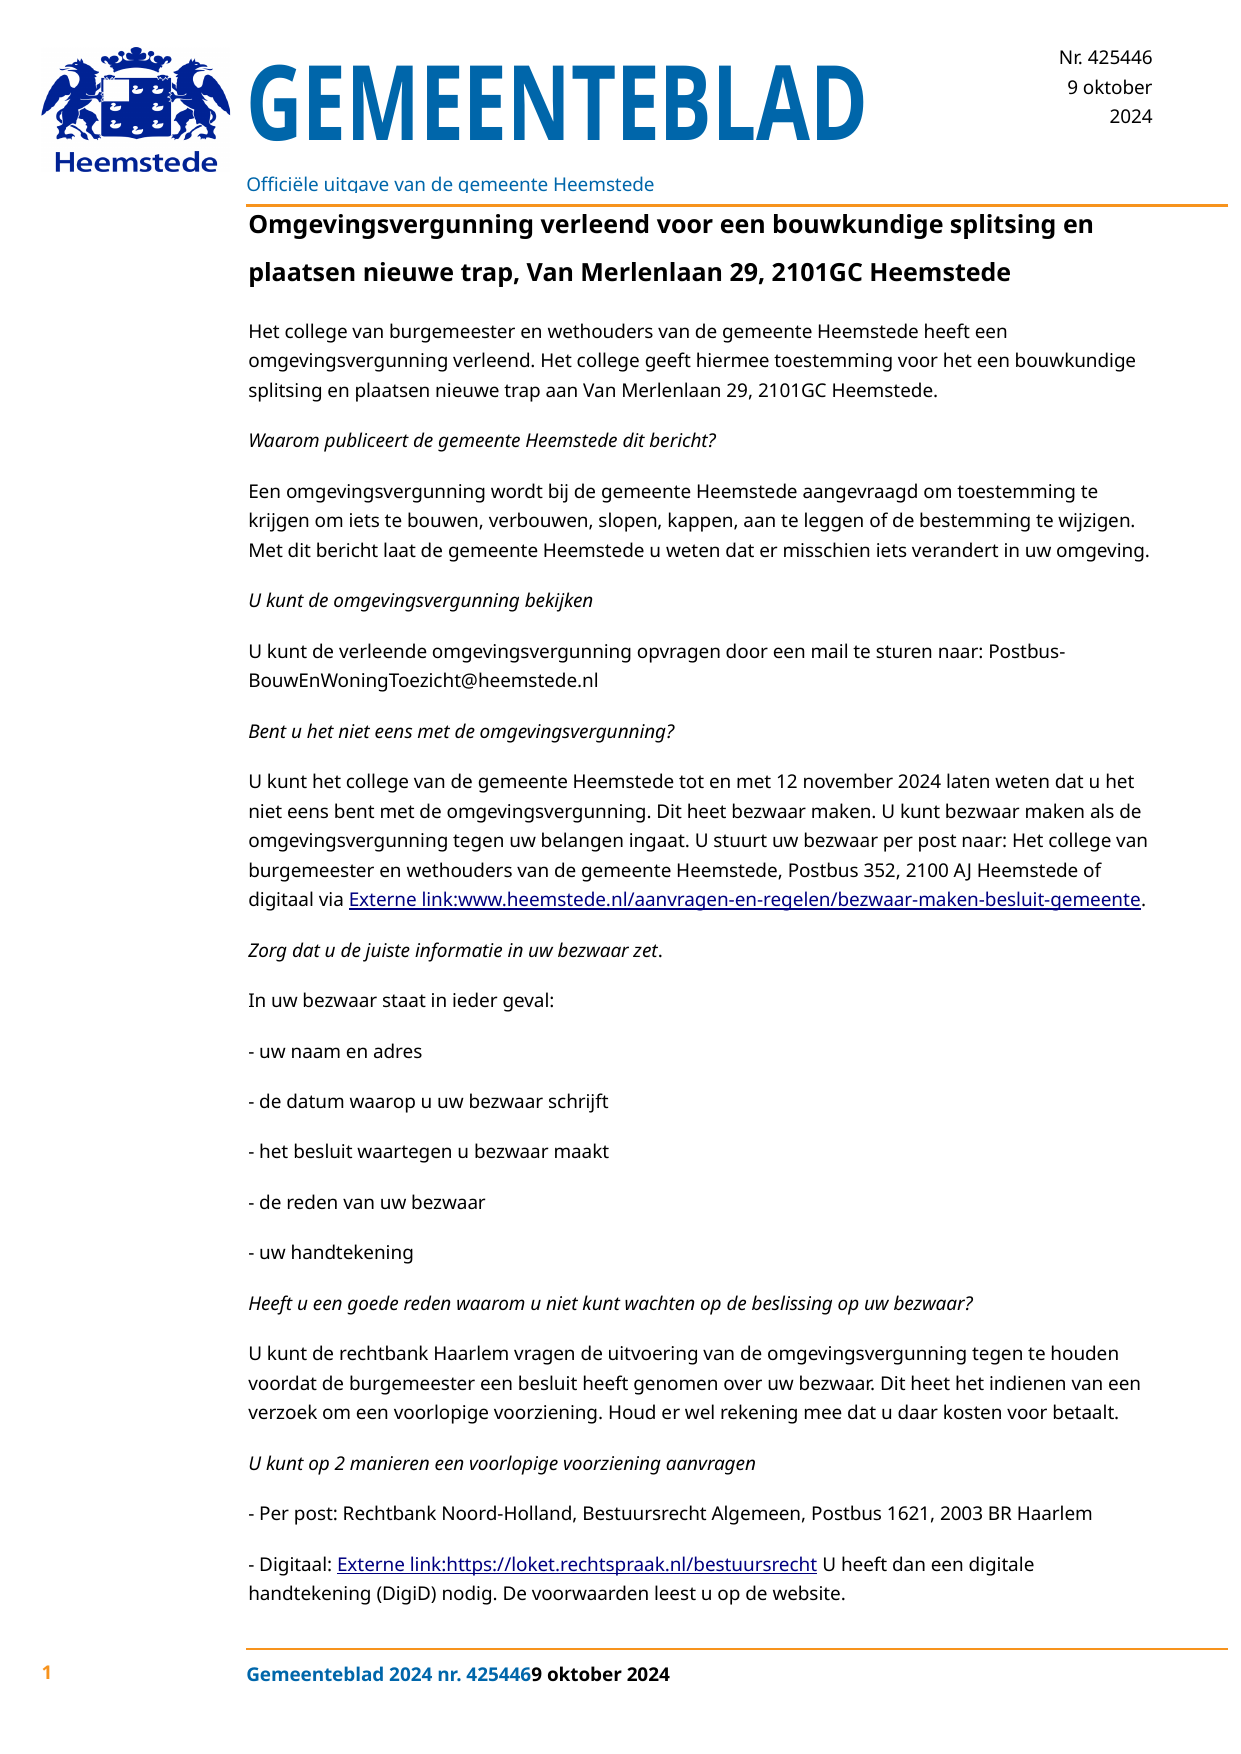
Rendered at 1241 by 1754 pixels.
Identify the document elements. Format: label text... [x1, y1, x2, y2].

text U kunt de verleende omgevingsvergunning opvragen door een mail te sturen naar: Postbus-BouwEnWoningToezicht@heemstede.nl [248, 638, 1152, 693]
text Een omgevingsvergunning wordt bij de gemeente Heemstede aangevraagd om toestemming te krijgen om iets te bouwen, verbouwen, slopen, kappen, aan te leggen of de bestemming te wijzigen. Met dit bericht laat de gemeente Heemstede u weten dat er misschien iets verandert in uw omgeving. [248, 478, 1152, 563]
text Waarom publiceert de gemeente Heemstede dit bericht? [248, 427, 1152, 453]
text Het college van burgemeester en wethouders van de gemeente Heemstede heeft een omgevingsvergunning verleend. Het college geeft hiermee toestemming voor het een bouwkundige splitsing en plaatsen nieuwe trap aan Van Merlenlaan 29, 2101GC Heemstede. [248, 318, 1152, 403]
text - Per post: Rechtbank Noord-Holland, Bestuursrecht Algemeen, Postbus 1621, 2003 BR Haarlem [248, 1500, 1152, 1526]
text Bent u het niet eens met de omgevingsvergunning? [248, 718, 1152, 744]
text - Digitaal: Externe link:https://loket.rechtspraak.nl/bestuursrecht U heeft dan een digitale handtekening (DigiD) nodig. De voorwaarden leest u op de website. [248, 1551, 1152, 1606]
text - uw naam en adres [248, 1038, 1152, 1064]
text In uw bezwaar staat in ieder geval: [248, 987, 1152, 1013]
text Heeft u een goede reden waarom u niet kunt wachten op de beslissing op uw bezwaar? [248, 1290, 1152, 1316]
text - het besluit waartegen u bezwaar maakt [248, 1139, 1152, 1164]
text - de datum waarop u uw bezwaar schrijft [248, 1088, 1152, 1114]
text - de reden van uw bezwaar [248, 1189, 1152, 1215]
text U kunt de omgevingsvergunning bekijken [248, 587, 1152, 613]
text U kunt het college van de gemeente Heemstede tot en met 12 november 2024 laten weten dat u het niet eens bent met de omgevingsvergunning. Dit heet bezwaar maken. U kunt bezwaar maken als de omgevingsvergunning tegen uw belangen ingaat. U stuurt uw bezwaar per post naar: Het college van burgemeester en wethouders van de gemeente Heemstede, Postbus 352, 2100 AJ Heemstede of digitaal via Externe link:www.heemstede.nl/aanvragen-en-regelen/bezwaar-maken-besluit-gemeente. [248, 768, 1152, 912]
text Omgevingsvergunning verleend voor een bouwkundige splitsing en plaatsen nieuwe trap, Van Merlenlaan 29, 2101GC Heemstede [248, 207, 1152, 288]
text U kunt op 2 manieren een voorlopige voorziening aanvragen [248, 1450, 1152, 1476]
text U kunt de rechtbank Haarlem vragen de uitvoering van de omgevingsvergunning tegen te houden voordat de burgemeester een besluit heeft genomen over uw bezwaar. Dit heet het indienen van een verzoek om een voorlopige voorziening. Houd er wel rekening mee dat u daar kosten voor betaalt. [248, 1340, 1152, 1425]
text - uw handtekening [248, 1239, 1152, 1265]
text Zorg dat u de juiste informatie in uw bezwaar zet. [248, 937, 1152, 963]
picture [41, 47, 231, 172]
